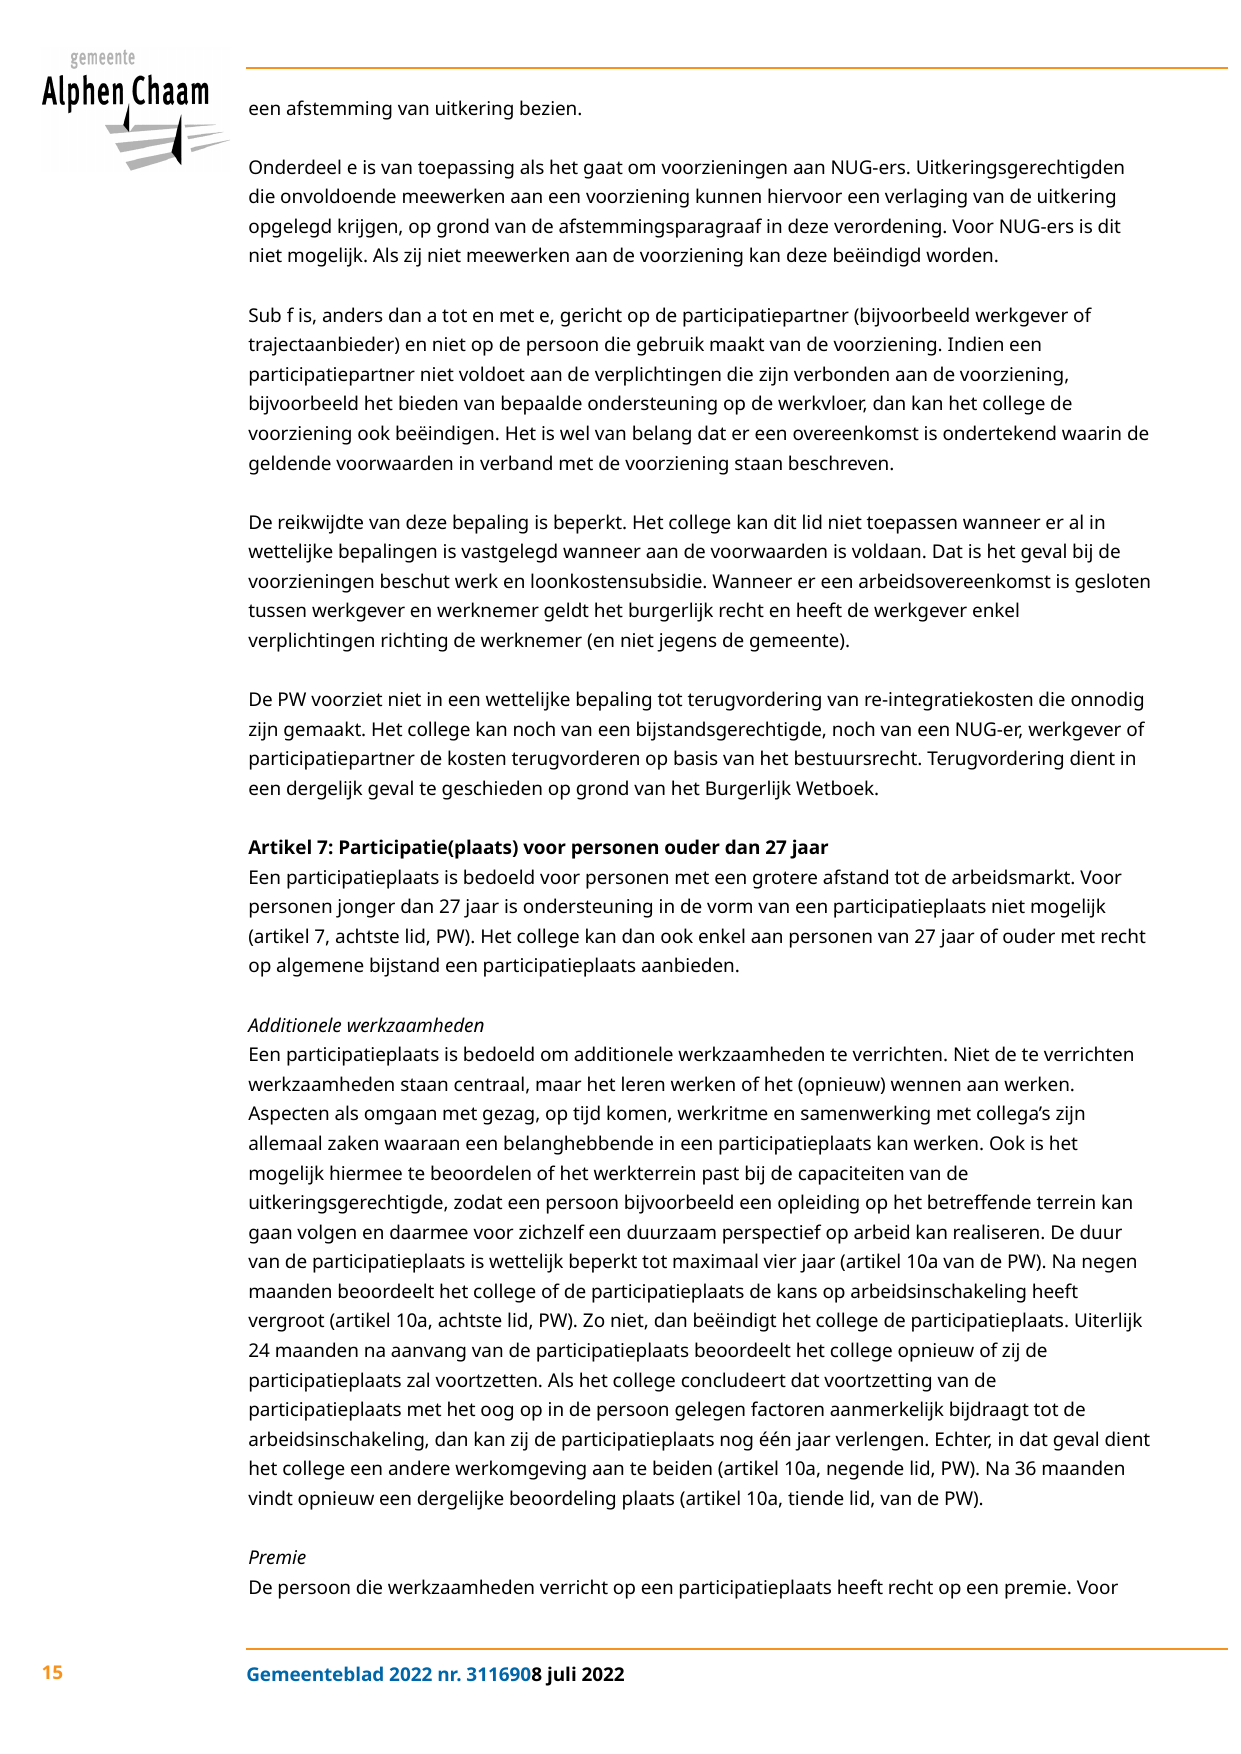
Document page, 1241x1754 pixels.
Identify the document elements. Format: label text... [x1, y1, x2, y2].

text Een participatieplaats is bedoeld voor personen met een grotere afstand tot de arbeidsmarkt. Voor personen jonger dan 27 jaar is ondersteuning in de vorm van een participatieplaats niet mogelijk (artikel 7, achtste lid, PW). Het college kan dan ook enkel aan personen van 27 jaar of ouder met recht op algemene bijstand een participatieplaats aanbieden. [248, 864, 1152, 978]
picture [41, 47, 231, 172]
text De reikwijdte van deze bepaling is beperkt. Het college kan dit lid niet toepassen wanneer er al in wettelijke bepalingen is vastgelegd wanneer aan de voorwaarden is voldaan. Dat is het geval bij de voorzieningen beschut werk en loonkostensubsidie. Wanneer er een arbeidsovereenkomst is gesloten tussen werkgever en werknemer geldt het burgerlijk recht en heeft de werkgever enkel verplichtingen richting de werknemer (en niet jegens de gemeente). [248, 509, 1152, 653]
text een afstemming van uitkering bezien. [248, 95, 1152, 121]
text De persoon die werkzaamheden verricht op een participatieplaats heeft recht op een premie. Voor [248, 1574, 1152, 1600]
text Een participatieplaats is bedoeld om additionele werkzaamheden te verrichten. Niet de te verrichten werkzaamheden staan centraal, maar het leren werken of het (opnieuw) wennen aan werken. Aspecten als omgaan met gezag, op tijd komen, werkritme en samenwerking met collega’s zijn allemaal zaken waaraan een belanghebbende in een participatieplaats kan werken. Ook is het mogelijk hiermee te beoordelen of het werkterrein past bij de capaciteiten van de uitkeringsgerechtigde, zodat een persoon bijvoorbeeld een opleiding op het betreffende terrein kan gaan volgen en daarmee voor zichzelf een duurzaam perspectief op arbeid kan realiseren. De duur van de participatieplaats is wettelijk beperkt tot maximaal vier jaar (artikel 10a van de PW). Na negen maanden beoordeelt het college of de participatieplaats de kans op arbeidsinschakeling heeft vergroot (artikel 10a, achtste lid, PW). Zo niet, dan beëindigt het college de participatieplaats. Uiterlijk 24 maanden na aanvang van de participatieplaats beoordeelt het college opnieuw of zij de participatieplaats zal voortzetten. Als het college concludeert dat voortzetting van de participatieplaats met het oog op in de persoon gelegen factoren aanmerkelijk bijdraagt tot de arbeidsinschakeling, dan kan zij de participatieplaats nog één jaar verlengen. Echter, in dat geval dient het college een andere werkomgeving aan te beiden (artikel 10a, negende lid, PW). Na 36 maanden vindt opnieuw een dergelijke beoordeling plaats (artikel 10a, tiende lid, van de PW). [248, 1041, 1152, 1511]
text Artikel 7: Participatie(plaats) voor personen ouder dan 27 jaar [248, 834, 1152, 860]
text Onderdeel e is van toepassing als het gaat om voorzieningen aan NUG-ers. Uitkeringsgerechtigden die onvoldoende meewerken aan een voorziening kunnen hiervoor een verlaging van de uitkering opgelegd krijgen, op grond van de afstemmingsparagraaf in deze verordening. Voor NUG-ers is dit niet mogelijk. Als zij niet meewerken aan de voorziening kan deze beëindigd worden. [248, 154, 1152, 268]
text Premie [248, 1544, 1152, 1570]
text Sub f is, anders dan a tot en met e, gericht op de participatiepartner (bijvoorbeeld werkgever of trajectaanbieder) en niet op de persoon die gebruik maakt van de voorziening. Indien een participatiepartner niet voldoet aan de verplichtingen die zijn verbonden aan de voorziening, bijvoorbeeld het bieden van bepaalde ondersteuning op de werkvloer, dan kan het college de voorziening ook beëindigen. Het is wel van belang dat er een overeenkomst is ondertekend waarin de geldende voorwaarden in verband met de voorziening staan beschreven. [248, 302, 1152, 476]
text Additionele werkzaamheden [248, 1012, 1152, 1038]
text De PW voorziet niet in een wettelijke bepaling tot terugvordering van re-integratiekosten die onnodig zijn gemaakt. Het college kan noch van een bijstandsgerechtigde, noch van een NUG-er, werkgever of participatiepartner de kosten terugvorderen op basis van het bestuursrecht. Terugvordering dient in een dergelijk geval te geschieden op grond van het Burgerlijk Wetboek. [248, 686, 1152, 801]
